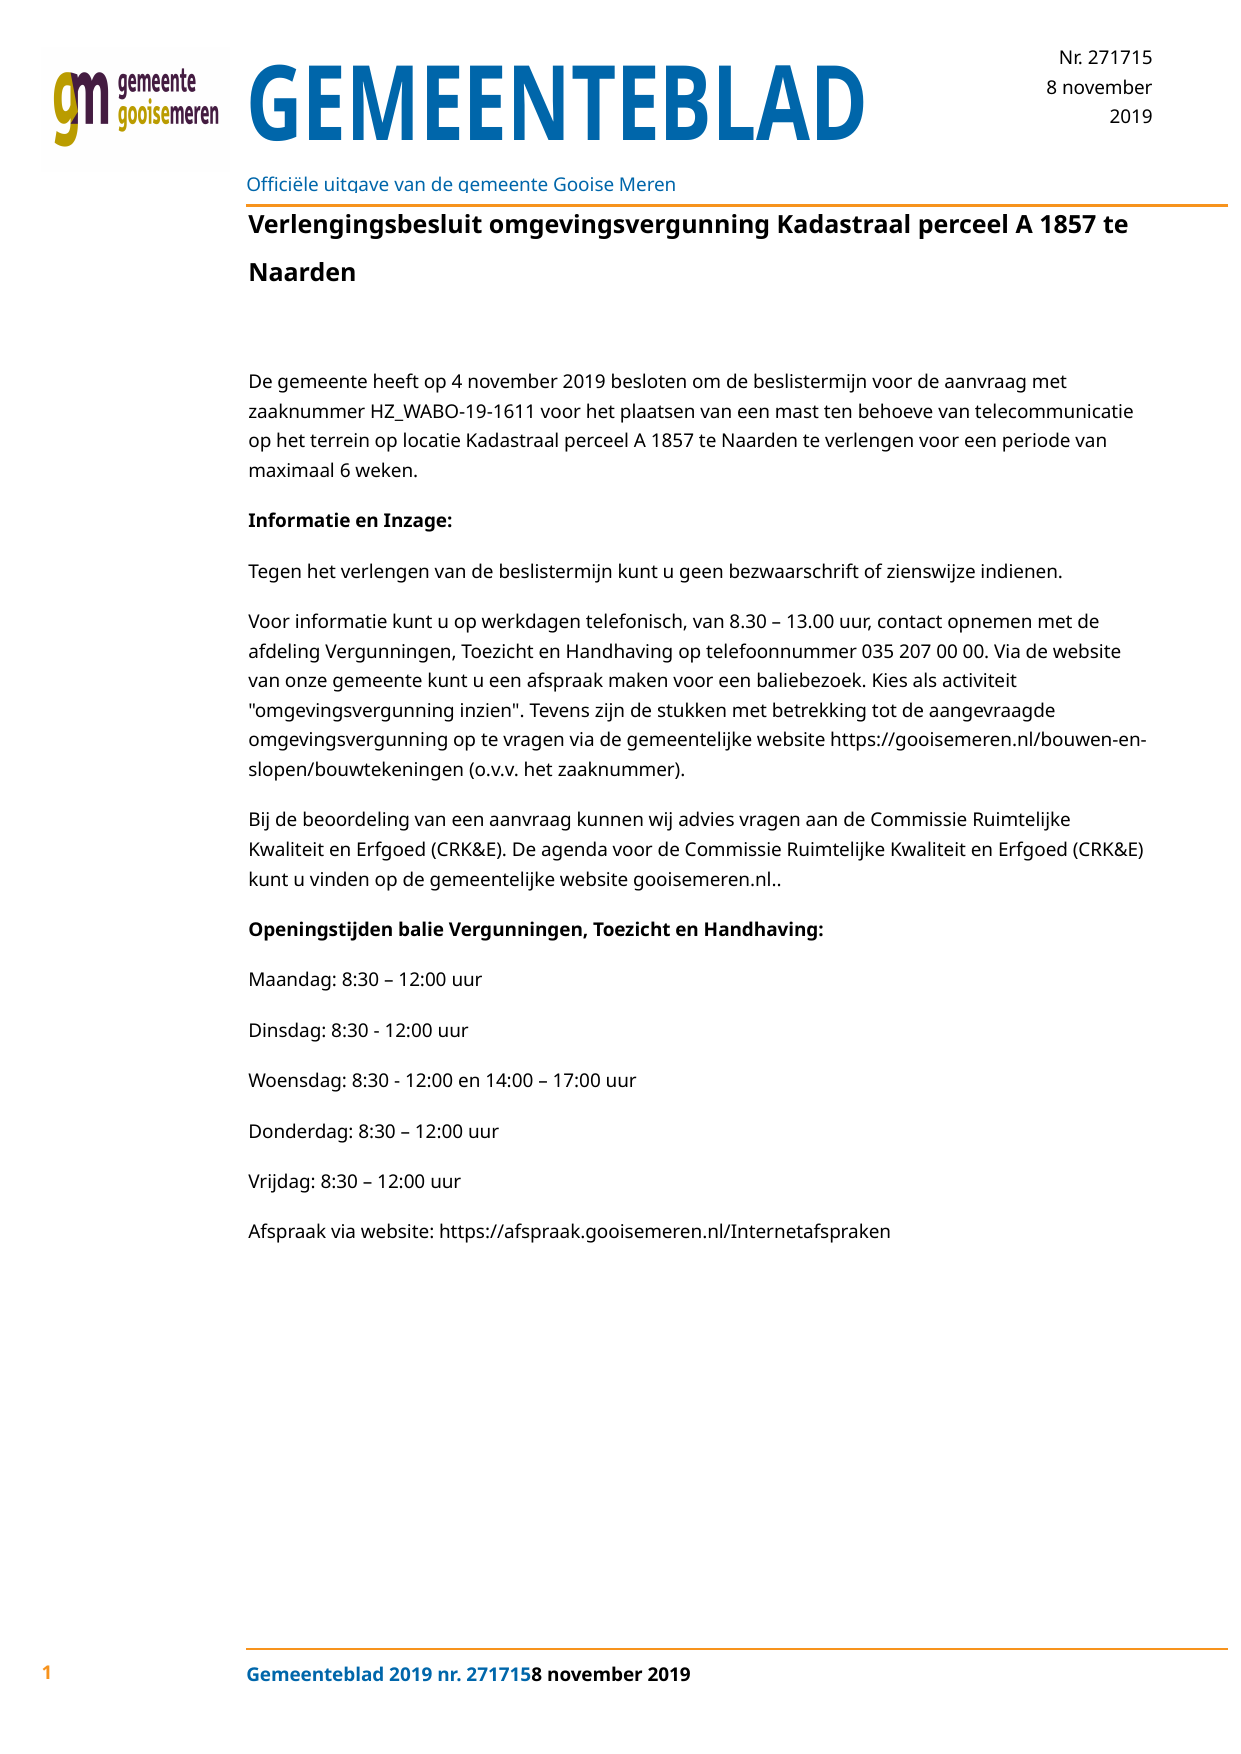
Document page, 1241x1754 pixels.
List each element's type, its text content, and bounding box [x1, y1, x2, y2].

text Donderdag: 8:30 – 12:00 uur [248, 1118, 1152, 1144]
text Vrijdag: 8:30 – 12:00 uur [248, 1168, 1152, 1194]
text Tegen het verlengen van de beslistermijn kunt u geen bezwaarschrift of zienswijze indienen. [248, 558, 1152, 584]
text Dinsdag: 8:30 - 12:00 uur [248, 1017, 1152, 1043]
text Informatie en Inzage: [248, 507, 1152, 533]
text Bij de beoordeling van een aanvraag kunnen wij advies vragen aan de Commissie Ruimtelijke Kwaliteit en Erfgoed (CRK&E). De agenda voor de Commissie Ruimtelijke Kwaliteit en Erfgoed (CRK&E) kunt u vinden op de gemeentelijke website gooisemeren.nl.. [248, 807, 1152, 892]
picture [41, 47, 231, 172]
text Verlengingsbesluit omgevingsvergunning Kadastraal perceel A 1857 te Naarden [248, 207, 1152, 288]
text Openingstijden balie Vergunningen, Toezicht en Handhaving: [248, 916, 1152, 942]
text Woensdag: 8:30 - 12:00 en 14:00 – 17:00 uur [248, 1067, 1152, 1093]
text Maandag: 8:30 – 12:00 uur [248, 967, 1152, 992]
text De gemeente heeft op 4 november 2019 besloten om de beslistermijn voor de aanvraag met zaaknummer HZ_WABO-19-1611 voor het plaatsen van een mast ten behoeve van telecommunicatie op het terrein op locatie Kadastraal perceel A 1857 te Naarden te verlengen voor een periode van maximaal 6 weken. [248, 368, 1152, 483]
text Voor informatie kunt u op werkdagen telefonisch, van 8.30 – 13.00 uur, contact opnemen met de afdeling Vergunningen, Toezicht en Handhaving op telefoonnummer 035 207 00 00. Via de website van onze gemeente kunt u een afspraak maken voor een baliebezoek. Kies als activiteit "omgevingsvergunning inzien". Tevens zijn de stukken met betrekking tot de aangevraagde omgevingsvergunning op te vragen via de gemeentelijke website https://gooisemeren.nl/bouwen-en-slopen/bouwtekeningen (o.v.v. het zaaknummer). [248, 608, 1152, 782]
text Afspraak via website: https://afspraak.gooisemeren.nl/Internetafspraken [248, 1219, 1152, 1244]
